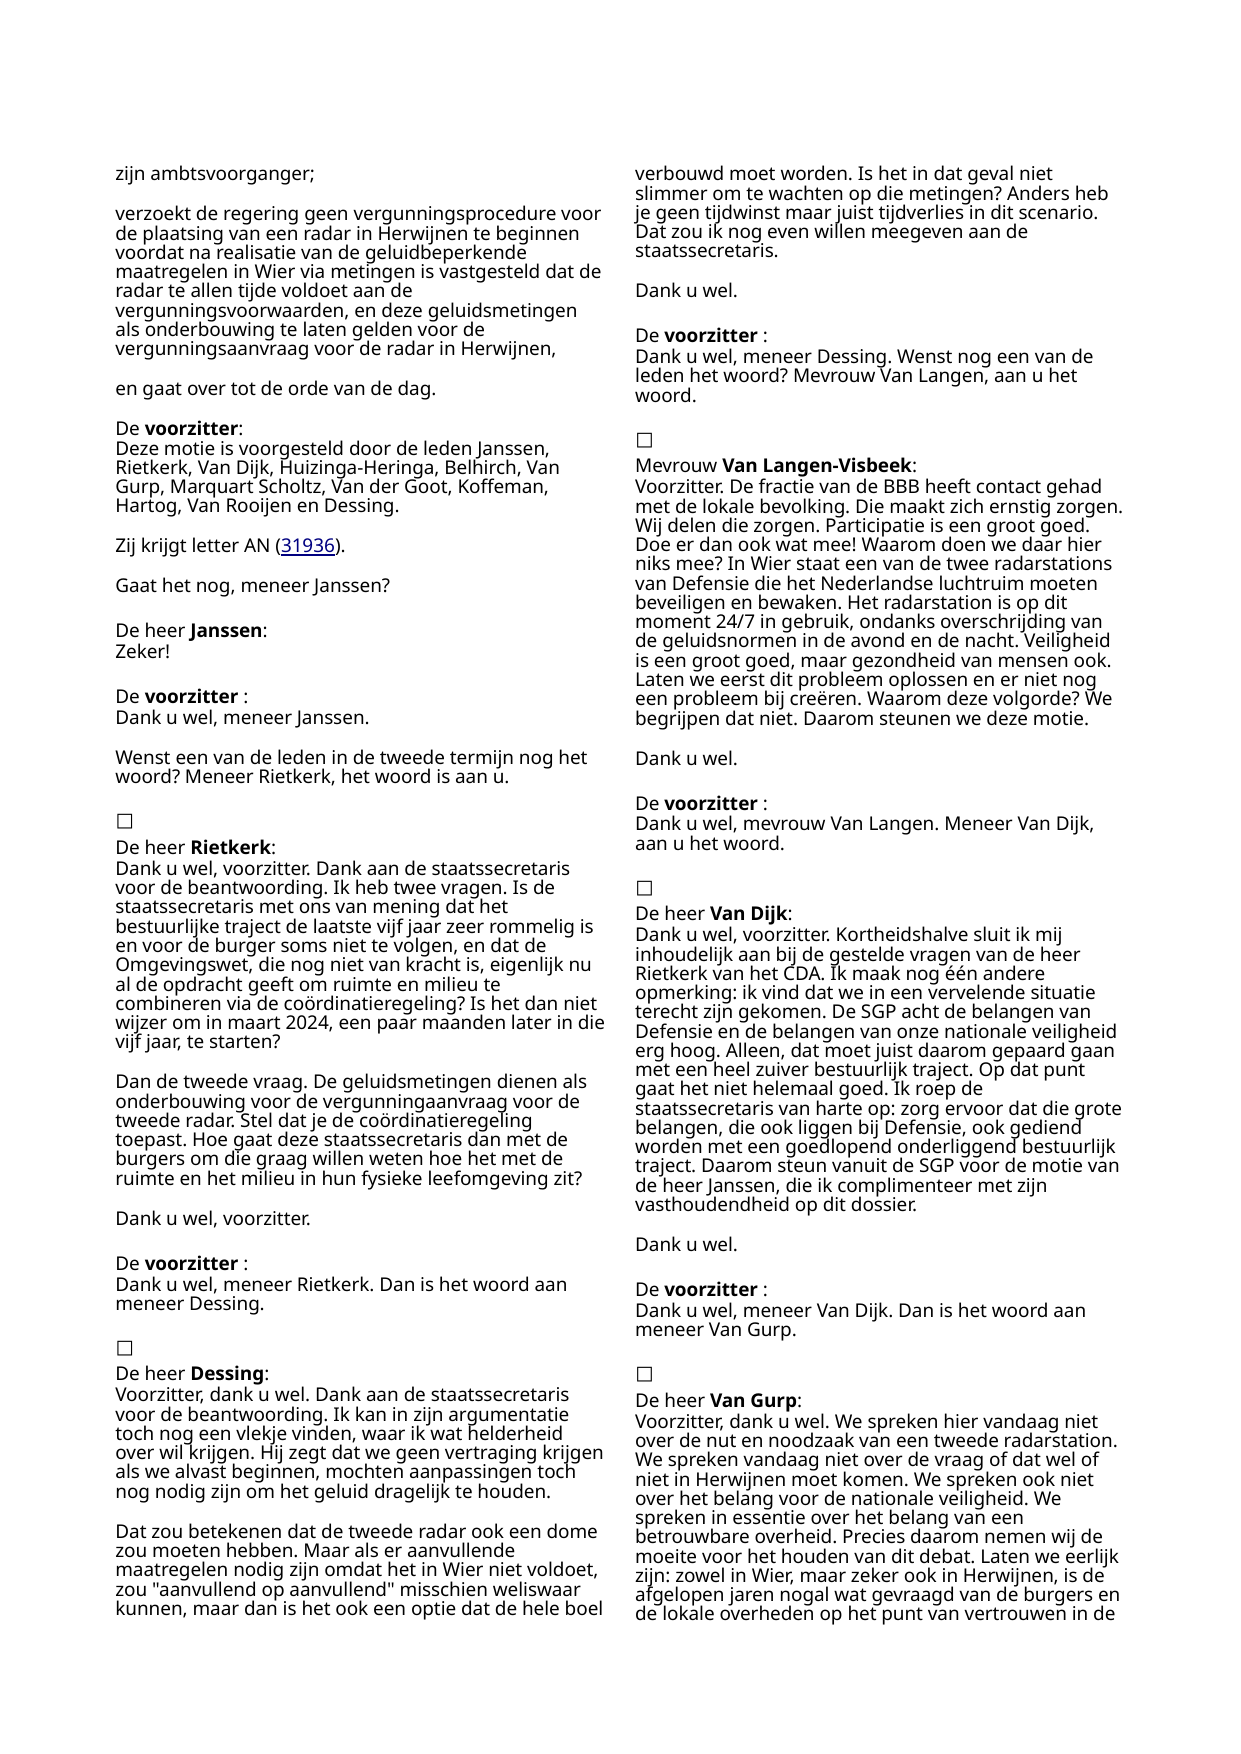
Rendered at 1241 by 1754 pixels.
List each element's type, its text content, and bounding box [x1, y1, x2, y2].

text verbouwd moet worden. Is het in dat geval niet slimmer om te wachten op die metingen? Anders heb je geen tijdwinst maar juist tijdverlies in dit scenario. Dat zou ik nog even willen meegeven aan de staatssecretaris. [635, 165, 1125, 262]
text De voorzitter : [635, 322, 1125, 348]
text en gaat over tot de orde van de dag. [115, 380, 605, 399]
text Dank u wel. [635, 282, 1125, 302]
text Deze motie is voorgesteld door de leden Janssen, Rietkerk, Van Dijk, Huizinga-Heringa, Belhirch, Van Gurp, Marquart Scholtz, Van der Goot, Koffeman, Hartog, Van Rooijen en Dessing. [115, 439, 605, 517]
text Voorzitter, dank u wel. We spreken hier vandaag niet over de nut en noodzaak van een tweede radarstation. We spreken vandaag niet over de vraag of dat wel of niet in Herwijnen moet komen. We spreken ook niet over het belang voor de nationale veiligheid. We spreken in essentie over het belang van een betrouwbare overheid. Precies daarom nemen wij de moeite voor het houden van dit debat. Laten we eerlijk zijn: zowel in Wier, maar zeker ook in Herwijnen, is de afgelopen jaren nogal wat gevraagd van de burgers en de lokale overheden op het punt van vertrouwen in de [635, 1413, 1125, 1625]
text Zeker! [115, 643, 605, 662]
text Dank u wel, meneer Van Dijk. Dan is het woord aan meneer Van Gurp. [635, 1302, 1125, 1340]
text verzoekt de regering geen vergunningsprocedure voor de plaatsing van een radar in Herwijnen te beginnen voordat na realisatie van de geluidbeperkende maatregelen in Wier via metingen is vastgesteld dat de radar te allen tijde voldoet aan de vergunningsvoorwaarden, en deze geluidsmetingen als onderbouwing te laten gelden voor de vergunningsaanvraag voor de radar in Herwijnen, [115, 205, 605, 359]
text De heer Janssen: [115, 617, 605, 643]
text De voorzitter: [115, 420, 605, 439]
text Dat zou betekenen dat de tweede radar ook een dome zou moeten hebben. Maar als er aanvullende maatregelen nodig zijn omdat het in Wier niet voldoet, zou "aanvullend op aanvullend" misschien weliswaar kunnen, maar dan is het ook een optie dat de hele boel [115, 1523, 605, 1619]
text Voorzitter. De fractie van de BBB heeft contact gehad met de lokale bevolking. Die maakt zich ernstig zorgen. Wij delen die zorgen. Participatie is een groot goed. Doe er dan ook wat mee! Waarom doen we daar hier niks mee? In Wier staat een van de twee radarstations van Defensie die het Nederlandse luchtruim moeten beveiligen en bewaken. Het radarstation is op dit moment 24/7 in gebruik, ondanks overschrijding van de geluidsnormen in de avond en de nacht. Veiligheid is een groot goed, maar gezondheid van mensen ook. Laten we eerst dit probleem oplossen en er niet nog een probleem bij creëren. Waarom deze volgorde? We begrijpen dat niet. Daarom steunen we deze motie. [635, 478, 1125, 729]
text Dank u wel, meneer Rietkerk. Dan is het woord aan meneer Dessing. [115, 1276, 605, 1314]
text De heer Dessing: [115, 1361, 605, 1386]
text Dank u wel. [635, 1236, 1125, 1255]
text Dank u wel. [635, 749, 1125, 769]
text De heer Rietkerk: [115, 834, 605, 860]
text ⬜ [635, 875, 1125, 901]
text Gaat het nog, meneer Janssen? [115, 577, 605, 597]
text ⬜ [635, 427, 1125, 453]
text zijn ambtsvoorganger; [115, 165, 605, 184]
text Dan de tweede vraag. De geluidsmetingen dienen als onderbouwing voor de vergunningaanvraag voor de tweede radar. Stel dat je de coördinatieregeling toepast. Hoe gaat deze staatssecretaris dan met de burgers om die graag willen weten hoe het met de ruimte en het milieu in hun fysieke leefomgeving zit? [115, 1073, 605, 1189]
text Dank u wel, mevrouw Van Langen. Meneer Van Dijk, aan u het woord. [635, 815, 1125, 854]
text De voorzitter : [635, 790, 1125, 815]
text Mevrouw Van Langen-Visbeek: [635, 453, 1125, 478]
text Dank u wel, meneer Dessing. Wenst nog een van de leden het woord? Mevrouw Van Langen, aan u het woord. [635, 348, 1125, 406]
text ⬜ [115, 808, 605, 834]
text De voorzitter : [635, 1276, 1125, 1302]
text Zij krijgt letter AN (31936). [115, 537, 605, 557]
text Dank u wel, voorzitter. Dank aan de staatssecretaris voor de beantwoording. Ik heb twee vragen. Is de staatssecretaris met ons van mening dat het bestuurlijke traject de laatste vijf jaar zeer rommelig is en voor de burger soms niet te volgen, en dat de Omgevingswet, die nog niet van kracht is, eigenlijk nu al de opdracht geeft om ruimte en milieu te combineren via de coördinatieregeling? Is het dan niet wijzer om in maart 2024, een paar maanden later in die vijf jaar, te starten? [115, 860, 605, 1053]
text De heer Van Dijk: [635, 901, 1125, 926]
text ⬜ [635, 1361, 1125, 1387]
text De voorzitter : [115, 683, 605, 709]
text De heer Van Gurp: [635, 1387, 1125, 1413]
text De voorzitter : [115, 1250, 605, 1276]
text ⬜ [115, 1335, 605, 1361]
text Wenst een van de leden in de tweede termijn nog het woord? Meneer Rietkerk, het woord is aan u. [115, 749, 605, 788]
text Dank u wel, voorzitter. [115, 1210, 605, 1229]
text Dank u wel, meneer Janssen. [115, 709, 605, 728]
text Voorzitter, dank u wel. Dank aan de staatssecretaris voor de beantwoording. Ik kan in zijn argumentatie toch nog een vlekje vinden, waar ik wat helderheid over wil krijgen. Hij zegt dat we geen vertraging krijgen als we alvast beginnen, mochten aanpassingen toch nog nodig zijn om het geluid dragelijk te houden. [115, 1386, 605, 1502]
text Dank u wel, voorzitter. Kortheidshalve sluit ik mij inhoudelijk aan bij de gestelde vragen van de heer Rietkerk van het CDA. Ik maak nog één andere opmerking: ik vind dat we in een vervelende situatie terecht zijn gekomen. De SGP acht de belangen van Defensie en de belangen van onze nationale veiligheid erg hoog. Alleen, dat moet juist daarom gepaard gaan met een heel zuiver bestuurlijk traject. Op dat punt gaat het niet helemaal goed. Ik roep de staatssecretaris van harte op: zorg ervoor dat die grote belangen, die ook liggen bij Defensie, ook gediend worden met een goedlopend onderliggend bestuurlijk traject. Daarom steun vanuit de SGP voor de motie van de heer Janssen, die ik complimenteer met zijn vasthoudendheid op dit dossier. [635, 926, 1125, 1215]
